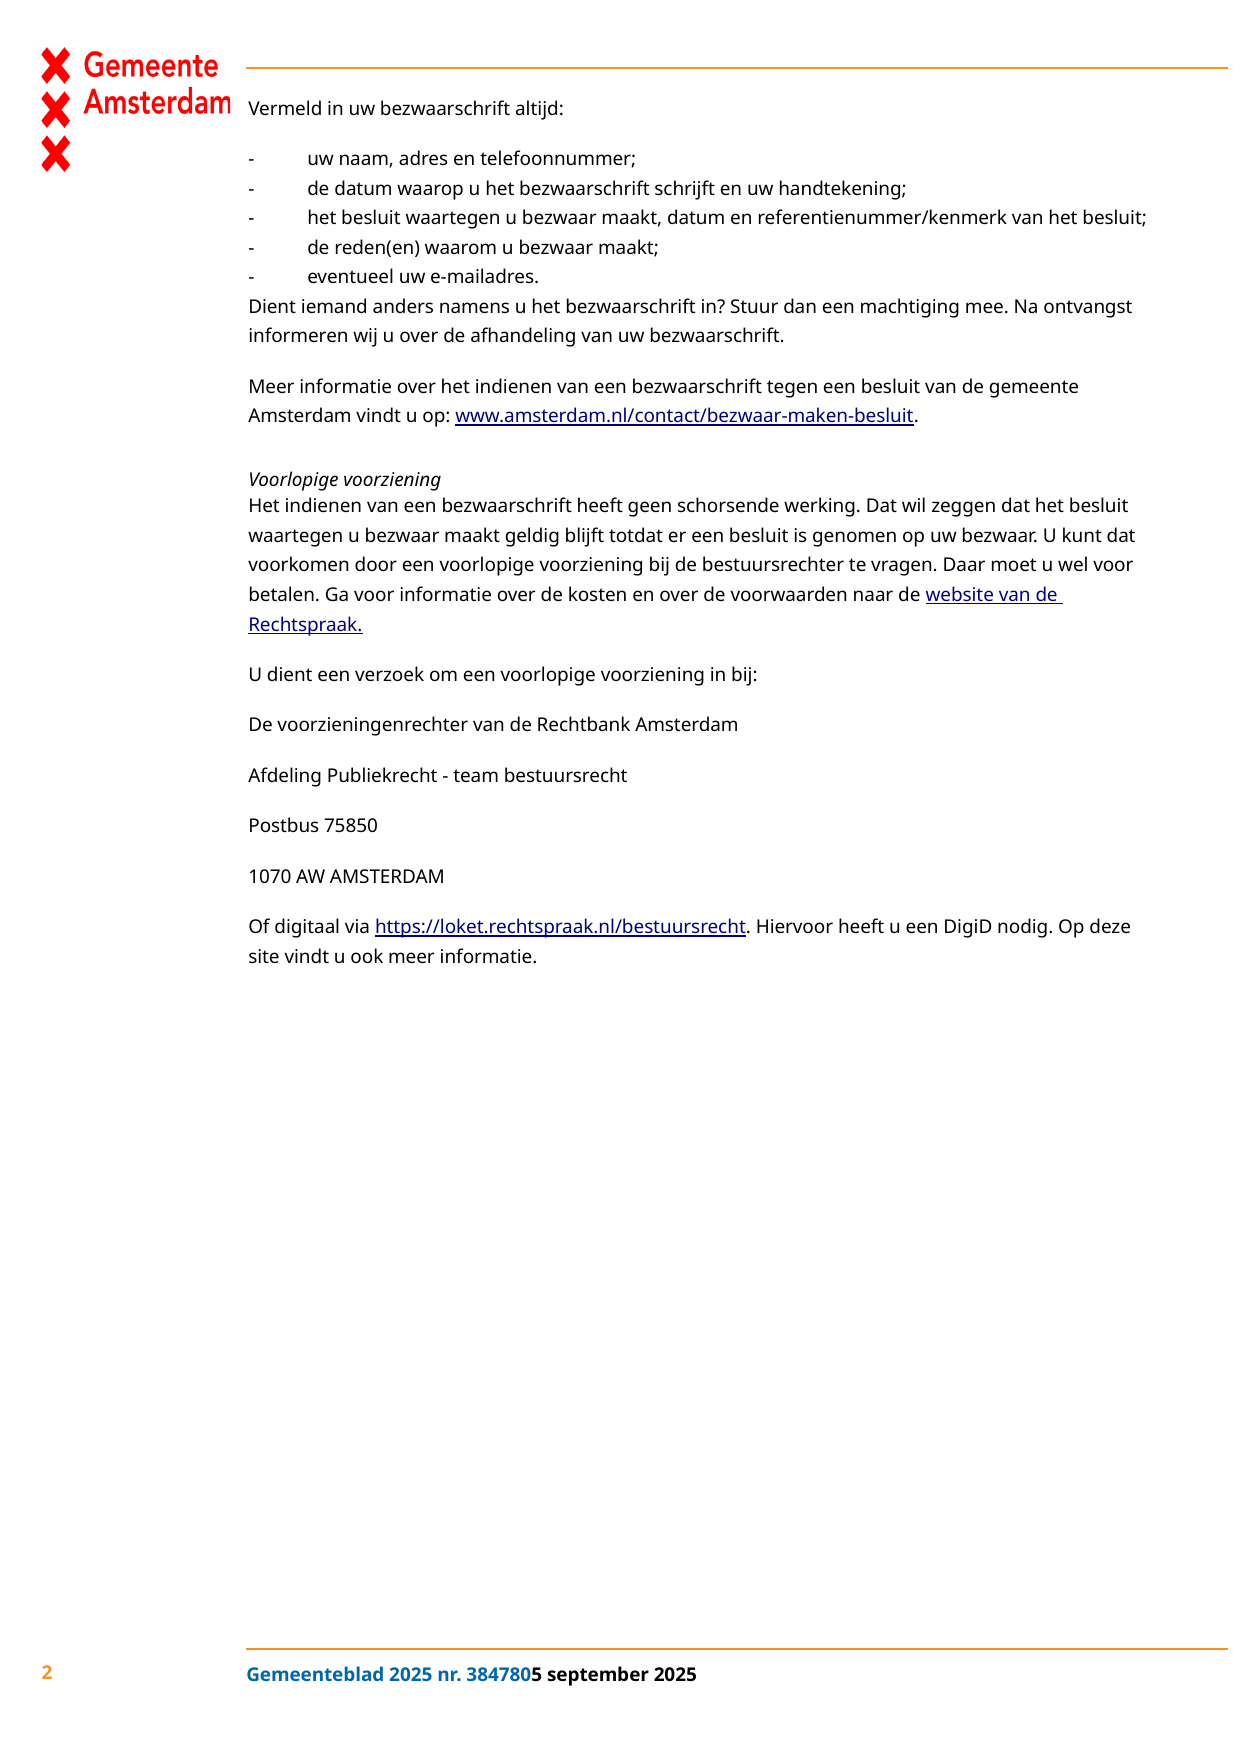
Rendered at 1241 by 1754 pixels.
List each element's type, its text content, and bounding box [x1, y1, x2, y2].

text Of digitaal via https://loket.rechtspraak.nl/bestuursrecht. Hiervoor heeft u een DigiD nodig. Op deze site vindt u ook meer informatie. [248, 913, 1152, 968]
text Het indienen van een bezwaarschrift heeft geen schorsende werking. Dat wil zeggen dat het besluit waartegen u bezwaar maakt geldig blijft totdat er een besluit is genomen op uw bezwaar. U kunt dat voorkomen door een voorlopige voorziening bij de bestuursrechter te vragen. Daar moet u wel voor betalen. Ga voor informatie over de kosten en over de voorwaarden naar de website van de Rechtspraak. [248, 492, 1152, 636]
text Afdeling Publiekrecht - team bestuursrecht [248, 762, 1152, 788]
list de datum waarop u het bezwaarschrift schrijft en uw handtekening; [248, 175, 1152, 201]
text De voorzieningenrechter van de Rechtbank Amsterdam [248, 712, 1152, 737]
picture [41, 47, 231, 172]
text Voorlopige voorziening [248, 467, 1152, 492]
text Postbus 75850 [248, 812, 1152, 838]
text Dient iemand anders namens u het bezwaarschrift in? Stuur dan een machtiging mee. Na ontvangst informeren wij u over de afhandeling van uw bezwaarschrift. [248, 293, 1152, 348]
text U dient een verzoek om een voorlopige voorziening in bij: [248, 661, 1152, 687]
list uw naam, adres en telefoonnummer; [248, 145, 1152, 171]
text 1070 AW AMSTERDAM [248, 863, 1152, 888]
list het besluit waartegen u bezwaar maakt, datum en referentienummer/kenmerk van het besluit; [248, 204, 1152, 230]
text Vermeld in uw bezwaarschrift altijd: [248, 95, 1152, 121]
list de reden(en) waarom u bezwaar maakt; [248, 234, 1152, 260]
text Meer informatie over het indienen van een bezwaarschrift tegen een besluit van de gemeente Amsterdam vindt u op: www.amsterdam.nl/contact/bezwaar-maken-besluit. [248, 373, 1152, 428]
list eventueel uw e-mailadres. [248, 263, 1152, 289]
